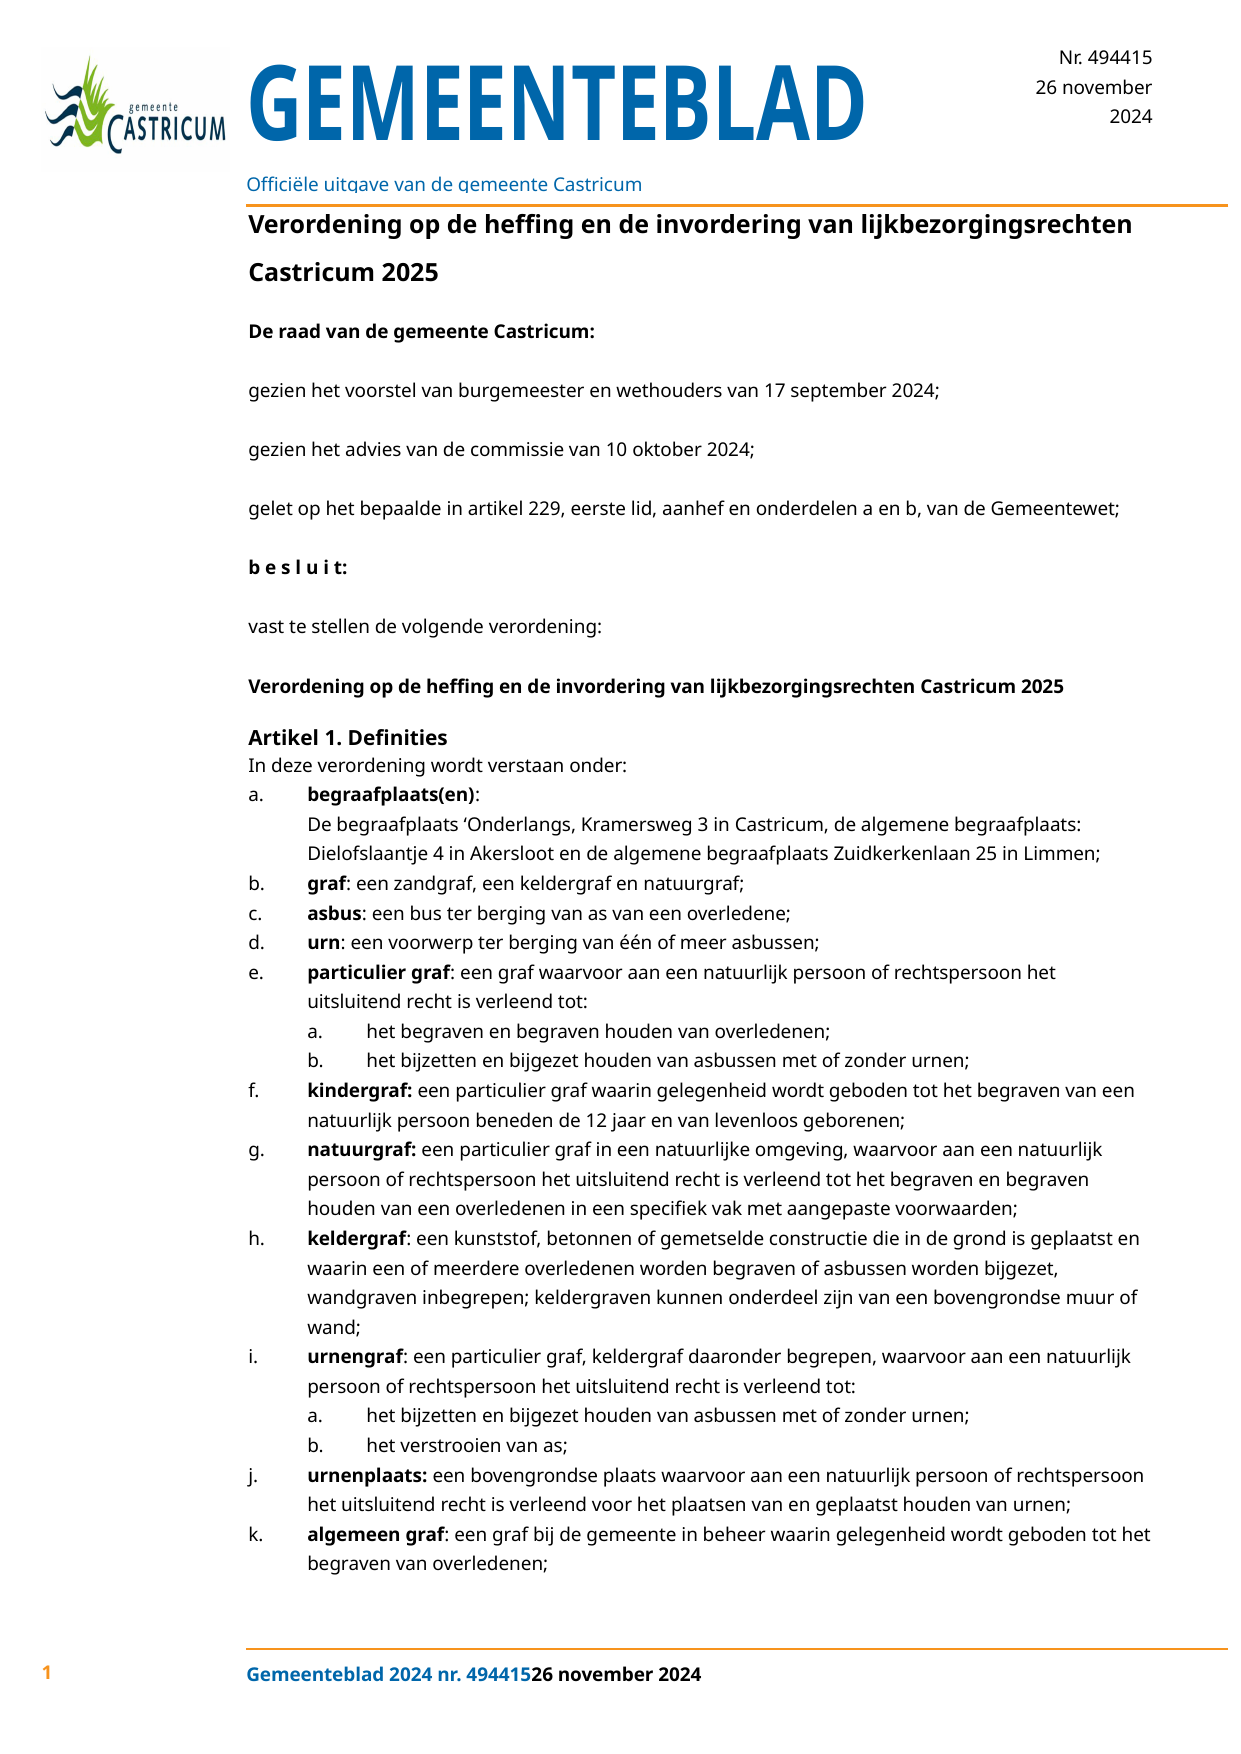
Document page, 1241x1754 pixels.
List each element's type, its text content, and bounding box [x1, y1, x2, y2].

text Artikel 1. Definities [248, 723, 1152, 752]
list het begraven en begraven houden van overledenen; [307, 1018, 1152, 1044]
list keldergraf: een kunststof, betonnen of gemetselde constructie die in de grond is geplaatst en waarin een of meerdere overledenen worden begraven of asbussen worden bijgezet, wandgraven inbegrepen; keldergraven kunnen onderdeel zijn van een bovengrondse muur of wand; [248, 1225, 1152, 1339]
text b e s l u i t: [248, 554, 1152, 580]
list graf: een zandgraf, een keldergraf en natuurgraf; [248, 870, 1152, 896]
list asbus: een bus ter berging van as van een overledene; [248, 900, 1152, 925]
list natuurgraf: een particulier graf in een natuurlijke omgeving, waarvoor aan een natuurlijk persoon of rechtspersoon het uitsluitend recht is verleend tot het begraven en begraven houden van een overledenen in een specifiek vak met aangepaste voorwaarden; [248, 1136, 1152, 1221]
text Verordening op de heffing en de invordering van lijkbezorgingsrechten Castricum 2025 [248, 207, 1152, 288]
text vast te stellen de volgende verordening: [248, 614, 1152, 639]
list urnenplaats: een bovengrondse plaats waarvoor aan een natuurlijk persoon of rechtspersoon het uitsluitend recht is verleend voor het plaatsen van en geplaatst houden van urnen; [248, 1462, 1152, 1517]
list urn: een voorwerp ter berging van één of meer asbussen; [248, 929, 1152, 955]
list particulier graf: een graf waarvoor aan een natuurlijk persoon of rechtspersoon het uitsluitend recht is verleend tot: [248, 959, 1152, 1014]
text gelet op het bepaalde in artikel 229, eerste lid, aanhef en onderdelen a en b, van de Gemeentewet; [248, 495, 1152, 521]
list urnengraf: een particulier graf, keldergraf daaronder begrepen, waarvoor aan een natuurlijk persoon of rechtspersoon het uitsluitend recht is verleend tot: [248, 1343, 1152, 1399]
list kindergraf: een particulier graf waarin gelegenheid wordt geboden tot het begraven van een natuurlijk persoon beneden de 12 jaar en van levenloos geborenen; [248, 1077, 1152, 1132]
text De raad van de gemeente Castricum: [248, 318, 1152, 344]
list het bijzetten en bijgezet houden van asbussen met of zonder urnen; [307, 1048, 1152, 1073]
list het verstrooien van as; [307, 1432, 1152, 1458]
picture [41, 47, 231, 172]
list het bijzetten en bijgezet houden van asbussen met of zonder urnen; [307, 1403, 1152, 1428]
list algemeen graf: een graf bij de gemeente in beheer waarin gelegenheid wordt geboden tot het begraven van overledenen; [248, 1521, 1152, 1576]
text Verordening op de heffing en de invordering van lijkbezorgingsrechten Castricum 2025 [248, 673, 1152, 699]
text gezien het advies van de commissie van 10 oktober 2024; [248, 436, 1152, 462]
text gezien het voorstel van burgemeester en wethouders van 17 september 2024; [248, 377, 1152, 403]
text In deze verordening wordt verstaan onder: [248, 752, 1152, 777]
list begraafplaats(en): [248, 781, 1152, 807]
list De begraafplaats ‘Onderlangs, Kramersweg 3 in Castricum, de algemene begraafplaats: Dielofslaantje 4 in Akersloot en de algemene begraafplaats Zuidkerkenlaan 25 in Limmen; [248, 811, 1152, 866]
